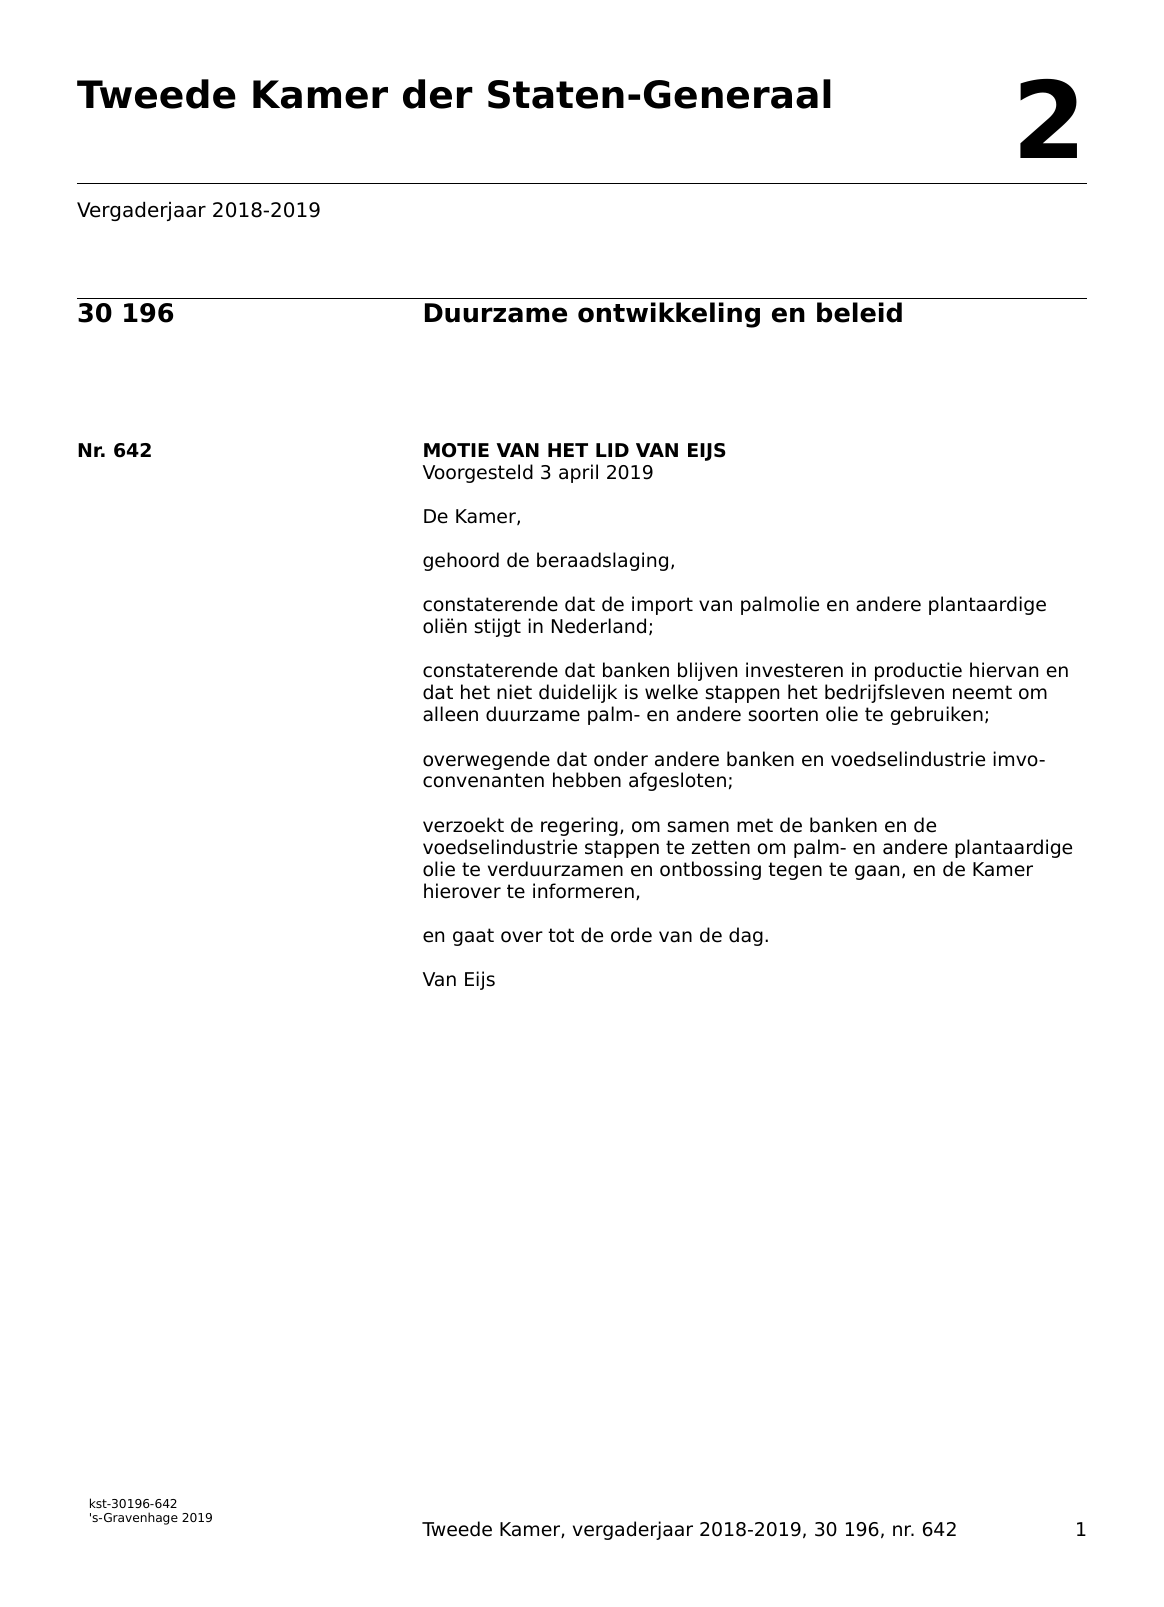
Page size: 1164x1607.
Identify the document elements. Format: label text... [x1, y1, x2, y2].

text constaterende dat banken blijven investeren in productie hiervan en dat het niet duidelijk is welke stappen het bedrijfsleven neemt om alleen duurzame palm- en andere soorten olie te gebruiken; [422, 660, 1087, 726]
text Voorgesteld 3 april 2019 [422, 462, 1087, 484]
subtitle 30 196 Duurzame ontwikkeling en beleid [77, 299, 1087, 329]
text gehoord de beraadslaging, [422, 550, 1087, 572]
text constaterende dat de import van palmolie en andere plantaardige oliën stijgt in Nederland; [422, 594, 1087, 638]
text verzoekt de regering, om samen met de banken en de voedselindustrie stappen te zetten om palm- en andere plantaardige olie te verduurzamen en ontbossing tegen te gaan, en de Kamer hierover te informeren, [422, 814, 1087, 902]
subtitle Nr. 642 MOTIE VAN HET LID VAN EIJS [77, 440, 1087, 462]
text kst-30196-642 [88, 1497, 323, 1511]
text Van Eijs [422, 969, 1087, 991]
table_cell Vergaderjaar 2018-2019 [77, 184, 1087, 298]
text overwegende dat onder andere banken en voedselindustrie imvo-convenanten hebben afgesloten; [422, 748, 1087, 792]
text De Kamer, [422, 506, 1087, 528]
table_header 2 [886, 59, 1087, 183]
table_header Tweede Kamer der Staten-Generaal [77, 59, 886, 183]
text 's-Gravenhage 2019 [88, 1511, 323, 1525]
text en gaat over tot de orde van de dag. [422, 925, 1087, 947]
